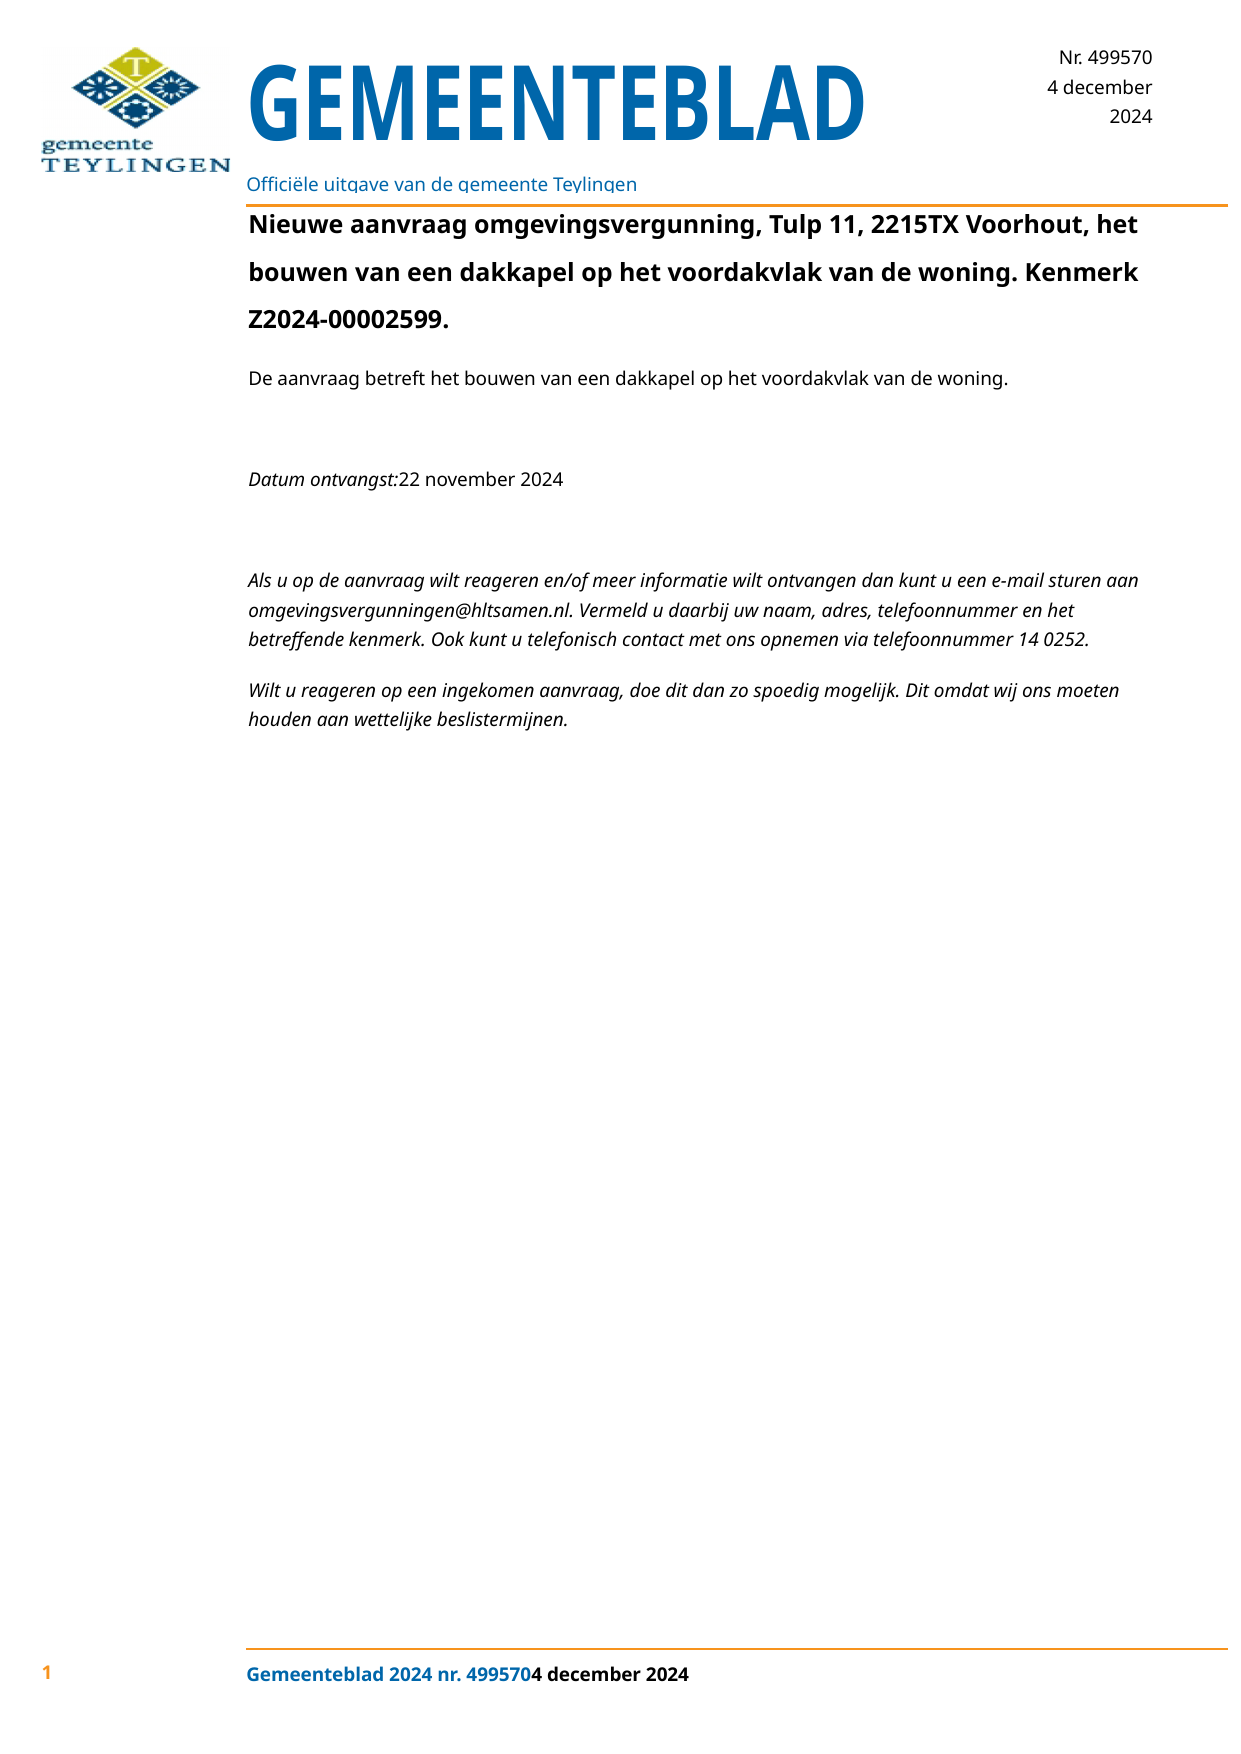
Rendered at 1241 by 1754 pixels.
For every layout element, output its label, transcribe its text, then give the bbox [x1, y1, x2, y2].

text Als u op de aanvraag wilt reageren en/of meer informatie wilt ontvangen dan kunt u een e-mail sturen aan omgevingsvergunningen@hltsamen.nl. Vermeld u daarbij uw naam, adres, telefoonnummer en het betreffende kenmerk. Ook kunt u telefonisch contact met ons opnemen via telefoonnummer 14 0252. [248, 567, 1152, 652]
picture [41, 47, 231, 172]
text Datum ontvangst:22 november 2024 [248, 466, 1152, 492]
text Wilt u reageren op een ingekomen aanvraag, doe dit dan zo spoedig mogelijk. Dit omdat wij ons moeten houden aan wettelijke beslistermijnen. [248, 677, 1152, 732]
text De aanvraag betreft het bouwen van een dakkapel op het voordakvlak van de woning. [248, 366, 1152, 391]
text Nieuwe aanvraag omgevingsvergunning, Tulp 11, 2215TX Voorhout, het bouwen van een dakkapel op het voordakvlak van de woning. Kenmerk Z2024-00002599. [248, 207, 1152, 336]
